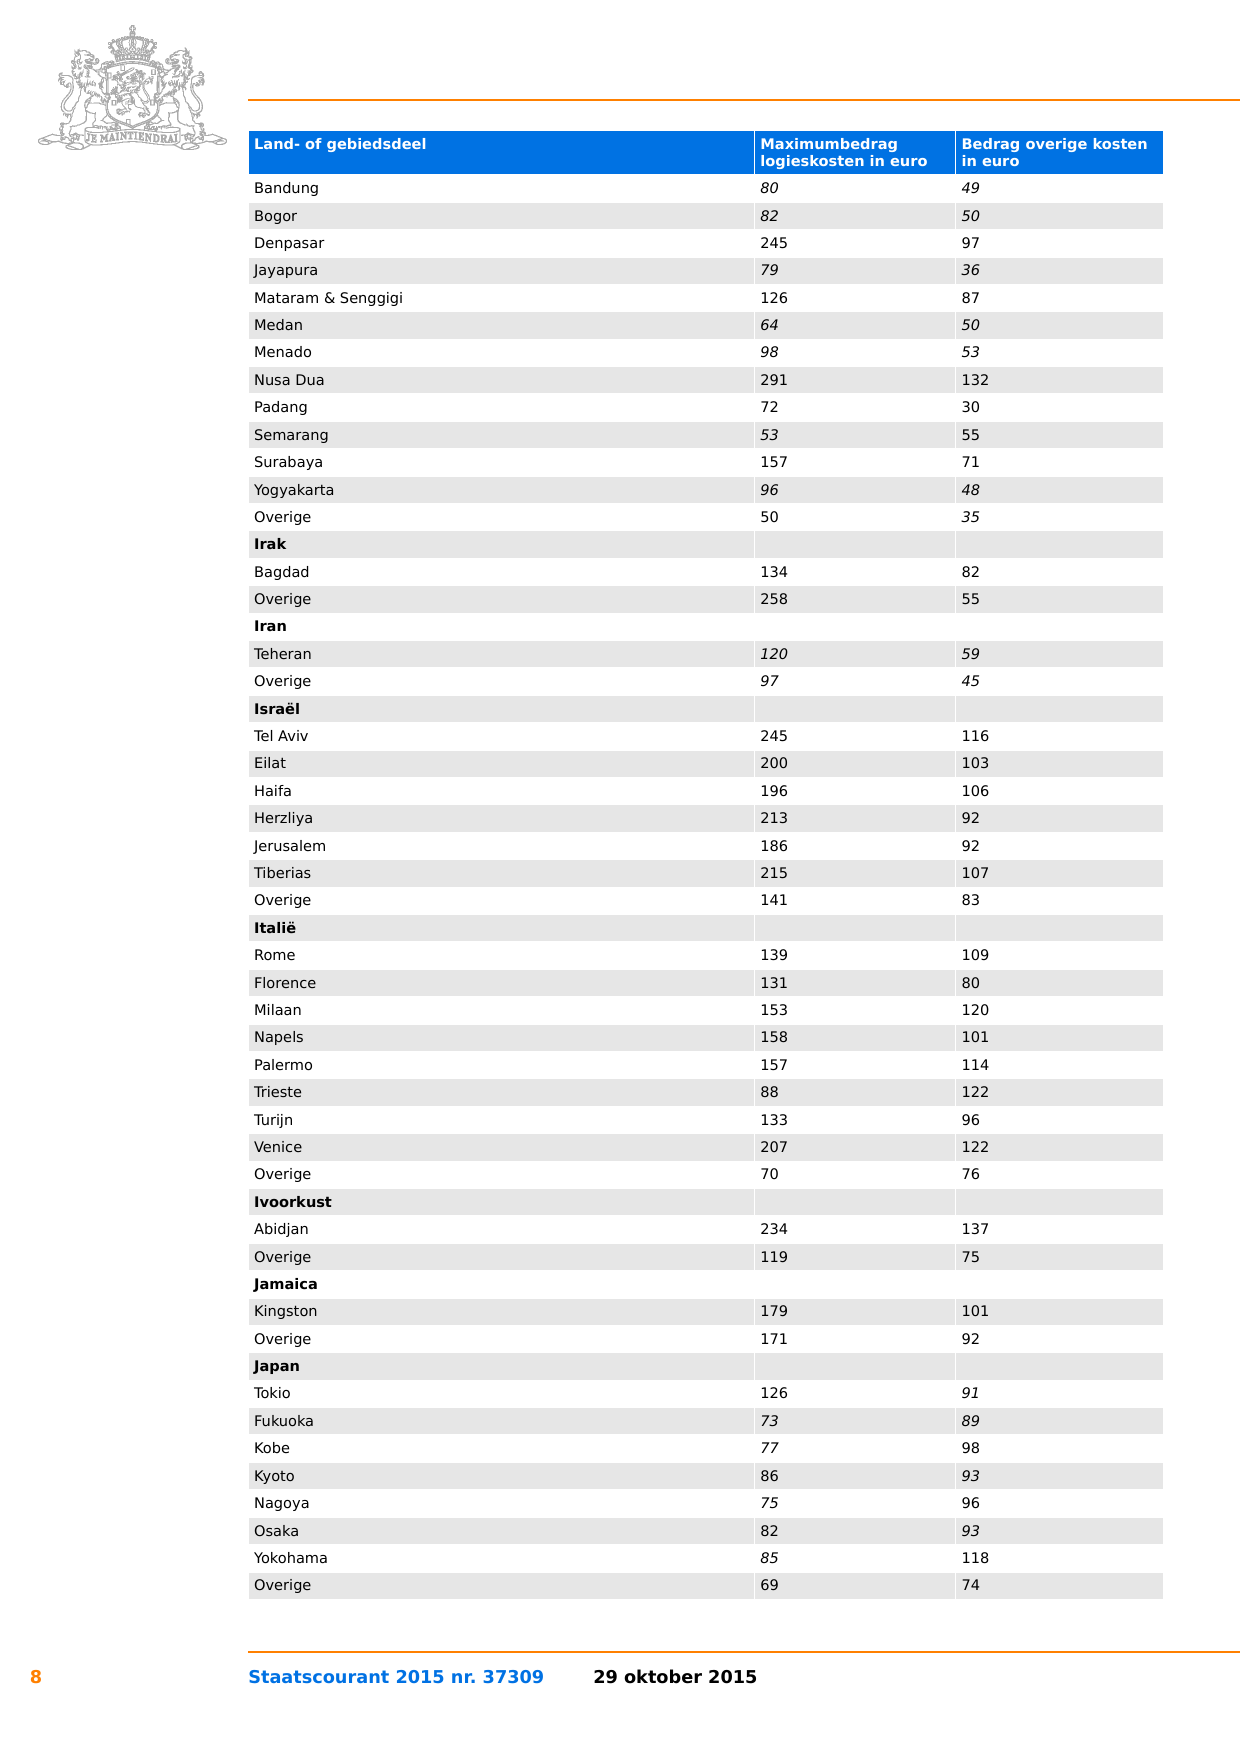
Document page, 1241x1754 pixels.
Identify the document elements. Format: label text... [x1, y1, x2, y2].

table_cell Milaan [249, 997, 754, 1023]
table_cell 82 [956, 559, 1163, 585]
table_cell Ivoorkust [249, 1189, 754, 1215]
table_cell 122 [956, 1079, 1163, 1106]
table_cell [956, 614, 1163, 640]
table_cell 35 [956, 504, 1163, 530]
table_cell Tel Aviv [249, 723, 754, 749]
table_cell 119 [755, 1244, 955, 1270]
table_cell 126 [755, 1381, 955, 1407]
table_cell 103 [956, 751, 1163, 777]
table_cell 101 [956, 1025, 1163, 1051]
table_cell Trieste [249, 1079, 754, 1106]
table_cell Overige [249, 1326, 754, 1352]
table_cell [755, 1189, 955, 1215]
table_cell Tiberias [249, 860, 754, 887]
table_cell Bandung [249, 175, 754, 202]
table_cell 215 [755, 860, 955, 887]
table_cell 118 [956, 1545, 1163, 1571]
table_cell 75 [956, 1244, 1163, 1270]
table_cell 59 [956, 641, 1163, 667]
table_cell Florence [249, 970, 754, 996]
table_cell 86 [755, 1463, 955, 1489]
table_cell Overige [249, 1244, 754, 1270]
table_cell 50 [956, 203, 1163, 229]
table_cell 200 [755, 751, 955, 777]
table_cell Palermo [249, 1052, 754, 1078]
table_cell Nusa Dua [249, 367, 754, 393]
table_cell Israël [249, 696, 754, 722]
table_cell Irak [249, 531, 754, 558]
table_cell Haifa [249, 778, 754, 804]
table_cell Menado [249, 340, 754, 366]
table_cell 70 [755, 1162, 955, 1188]
table_cell 97 [755, 669, 955, 695]
table_cell 79 [755, 258, 955, 284]
table_cell 245 [755, 723, 955, 749]
table_cell 83 [956, 888, 1163, 914]
table_cell 132 [956, 367, 1163, 393]
table_cell 107 [956, 860, 1163, 887]
table_cell [755, 1353, 955, 1380]
table_cell 134 [755, 559, 955, 585]
table_cell 80 [956, 970, 1163, 996]
table_cell 72 [755, 395, 955, 421]
table_cell Padang [249, 395, 754, 421]
table_cell 171 [755, 1326, 955, 1352]
table_cell 131 [755, 970, 955, 996]
table_cell 88 [755, 1079, 955, 1106]
table_cell Napels [249, 1025, 754, 1051]
table_cell [755, 915, 955, 941]
table_cell 92 [956, 805, 1163, 832]
table_cell Bogor [249, 203, 754, 229]
table_cell 133 [755, 1107, 955, 1133]
table_cell [956, 915, 1163, 941]
table_cell [956, 696, 1163, 722]
table_cell Overige [249, 586, 754, 613]
table_cell 179 [755, 1299, 955, 1325]
table_cell 55 [956, 422, 1163, 448]
table_cell Overige [249, 504, 754, 530]
table_cell Japan [249, 1353, 754, 1380]
table_cell 207 [755, 1134, 955, 1161]
table_cell 98 [755, 340, 955, 366]
table_cell 85 [755, 1545, 955, 1571]
table_cell 69 [755, 1573, 955, 1599]
table_cell Jerusalem [249, 833, 754, 859]
table_cell 93 [956, 1518, 1163, 1544]
table_cell Overige [249, 669, 754, 695]
table_cell [755, 1271, 955, 1297]
table_header Maximumbedrag logieskosten in euro [755, 131, 955, 174]
table_cell Abidjan [249, 1216, 754, 1243]
table_cell 71 [956, 449, 1163, 476]
table_cell 291 [755, 367, 955, 393]
table_cell [956, 1353, 1163, 1380]
table_cell Medan [249, 312, 754, 339]
table_cell 55 [956, 586, 1163, 613]
table_cell Overige [249, 1573, 754, 1599]
table_cell 49 [956, 175, 1163, 202]
table_cell 126 [755, 285, 955, 311]
table_cell 122 [956, 1134, 1163, 1161]
table_cell 91 [956, 1381, 1163, 1407]
table_cell [755, 614, 955, 640]
table_cell 153 [755, 997, 955, 1023]
table_cell Overige [249, 1162, 754, 1188]
table_cell 48 [956, 477, 1163, 503]
table_cell 53 [755, 422, 955, 448]
table_cell Bagdad [249, 559, 754, 585]
table_cell 93 [956, 1463, 1163, 1489]
table_cell 101 [956, 1299, 1163, 1325]
table_cell 76 [956, 1162, 1163, 1188]
table_cell 87 [956, 285, 1163, 311]
table_cell 245 [755, 230, 955, 256]
table_cell 97 [956, 230, 1163, 256]
table_cell 120 [956, 997, 1163, 1023]
table_cell 196 [755, 778, 955, 804]
table_cell Surabaya [249, 449, 754, 476]
table_cell 50 [956, 312, 1163, 339]
table_cell 157 [755, 1052, 955, 1078]
table_cell 213 [755, 805, 955, 832]
table_cell Osaka [249, 1518, 754, 1544]
table_cell 98 [956, 1436, 1163, 1462]
table_cell [755, 531, 955, 558]
picture [38, 25, 227, 150]
table_cell Yokohama [249, 1545, 754, 1571]
table_cell Turijn [249, 1107, 754, 1133]
table_cell Overige [249, 888, 754, 914]
table_cell Teheran [249, 641, 754, 667]
table_cell 50 [755, 504, 955, 530]
table_cell 30 [956, 395, 1163, 421]
table_cell 64 [755, 312, 955, 339]
table_cell Semarang [249, 422, 754, 448]
table_cell 158 [755, 1025, 955, 1051]
table_header Land- of gebiedsdeel [249, 131, 754, 174]
table_cell Tokio [249, 1381, 754, 1407]
table_cell Herzliya [249, 805, 754, 832]
table_cell 120 [755, 641, 955, 667]
table_cell 96 [956, 1490, 1163, 1517]
table_cell 114 [956, 1052, 1163, 1078]
table_cell Italië [249, 915, 754, 941]
table_cell 80 [755, 175, 955, 202]
table_cell Mataram & Senggigi [249, 285, 754, 311]
table_cell Rome [249, 943, 754, 969]
table_cell 77 [755, 1436, 955, 1462]
table_cell 137 [956, 1216, 1163, 1243]
table_cell Denpasar [249, 230, 754, 256]
table_cell [755, 696, 955, 722]
table_cell 186 [755, 833, 955, 859]
table_cell 141 [755, 888, 955, 914]
table_cell Nagoya [249, 1490, 754, 1517]
table_cell 82 [755, 203, 955, 229]
table_cell Kingston [249, 1299, 754, 1325]
table_cell 82 [755, 1518, 955, 1544]
table_cell [956, 1271, 1163, 1297]
table_cell 75 [755, 1490, 955, 1517]
table_cell 92 [956, 833, 1163, 859]
table_cell 73 [755, 1408, 955, 1434]
table_cell 139 [755, 943, 955, 969]
table_cell Jamaica [249, 1271, 754, 1297]
table_cell 36 [956, 258, 1163, 284]
table_cell Kyoto [249, 1463, 754, 1489]
table_cell 157 [755, 449, 955, 476]
table_cell 53 [956, 340, 1163, 366]
table_cell 45 [956, 669, 1163, 695]
table_cell 74 [956, 1573, 1163, 1599]
table_cell 96 [956, 1107, 1163, 1133]
table_cell Iran [249, 614, 754, 640]
table_cell 234 [755, 1216, 955, 1243]
table_cell Kobe [249, 1436, 754, 1462]
table_cell 116 [956, 723, 1163, 749]
table_cell 106 [956, 778, 1163, 804]
table_cell 96 [755, 477, 955, 503]
table_cell 92 [956, 1326, 1163, 1352]
table_cell [956, 1189, 1163, 1215]
table_cell Jayapura [249, 258, 754, 284]
table_cell [956, 531, 1163, 558]
table_cell Venice [249, 1134, 754, 1161]
table_cell Fukuoka [249, 1408, 754, 1434]
table_cell Yogyakarta [249, 477, 754, 503]
table_header Bedrag overige kosten in euro [956, 131, 1163, 174]
table_cell 89 [956, 1408, 1163, 1434]
table_cell Eilat [249, 751, 754, 777]
table_cell 258 [755, 586, 955, 613]
table_cell 109 [956, 943, 1163, 969]
